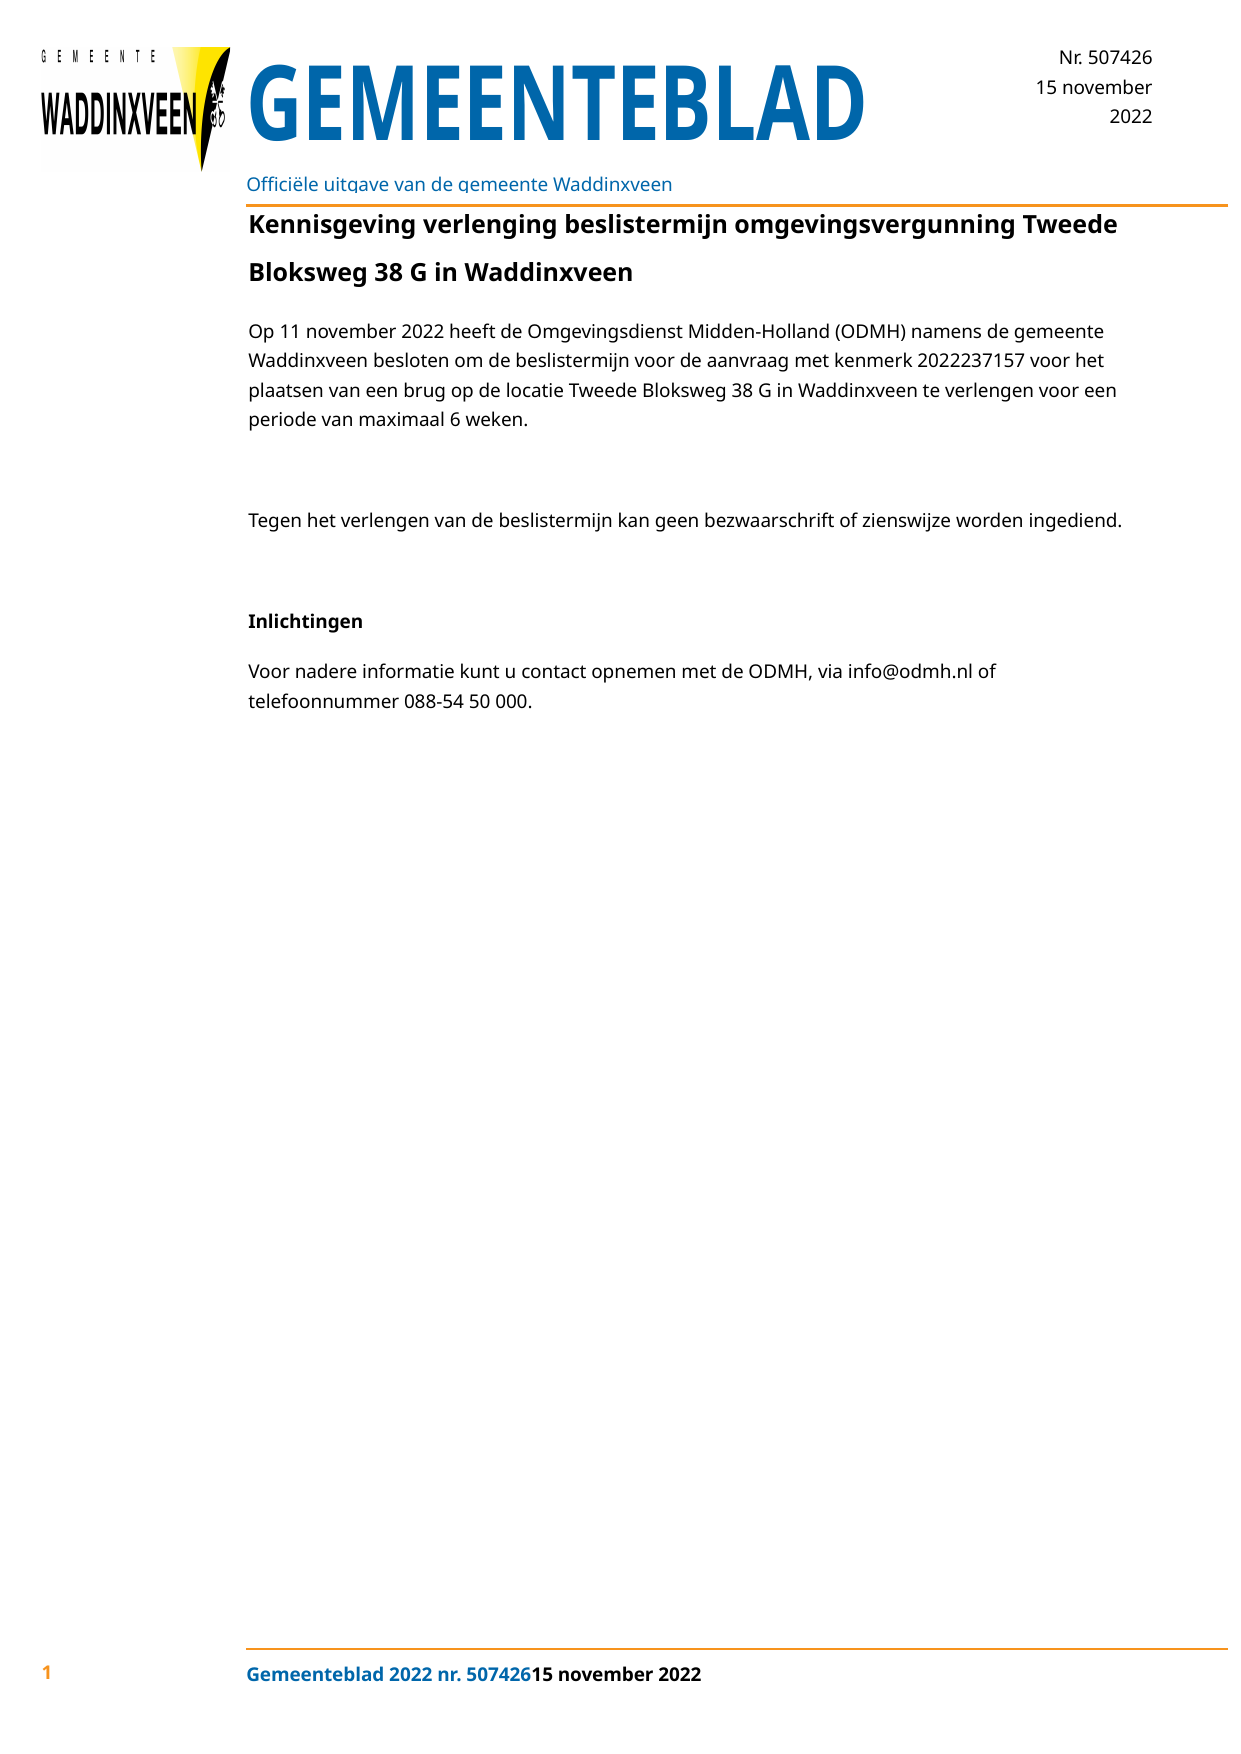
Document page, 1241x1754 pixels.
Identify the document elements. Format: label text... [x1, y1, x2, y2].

text Op 11 november 2022 heeft de Omgevingsdienst Midden-Holland (ODMH) namens de gemeente Waddinxveen besloten om de beslistermijn voor de aanvraag met kenmerk 2022237157 voor het plaatsen van een brug op de locatie Tweede Bloksweg 38 G in Waddinxveen te verlengen voor een periode van maximaal 6 weken. [248, 318, 1152, 432]
text Kennisgeving verlenging beslistermijn omgevingsvergunning Tweede Bloksweg 38 G in Waddinxveen [248, 207, 1152, 288]
text Tegen het verlengen van de beslistermijn kan geen bezwaarschrift of zienswijze worden ingediend. [248, 507, 1152, 533]
text Voor nadere informatie kunt u contact opnemen met de ODMH, via info@odmh.nl of telefoonnummer 088-54 50 000. [248, 659, 1152, 714]
text Inlichtingen [248, 608, 1152, 634]
picture [41, 47, 231, 172]
